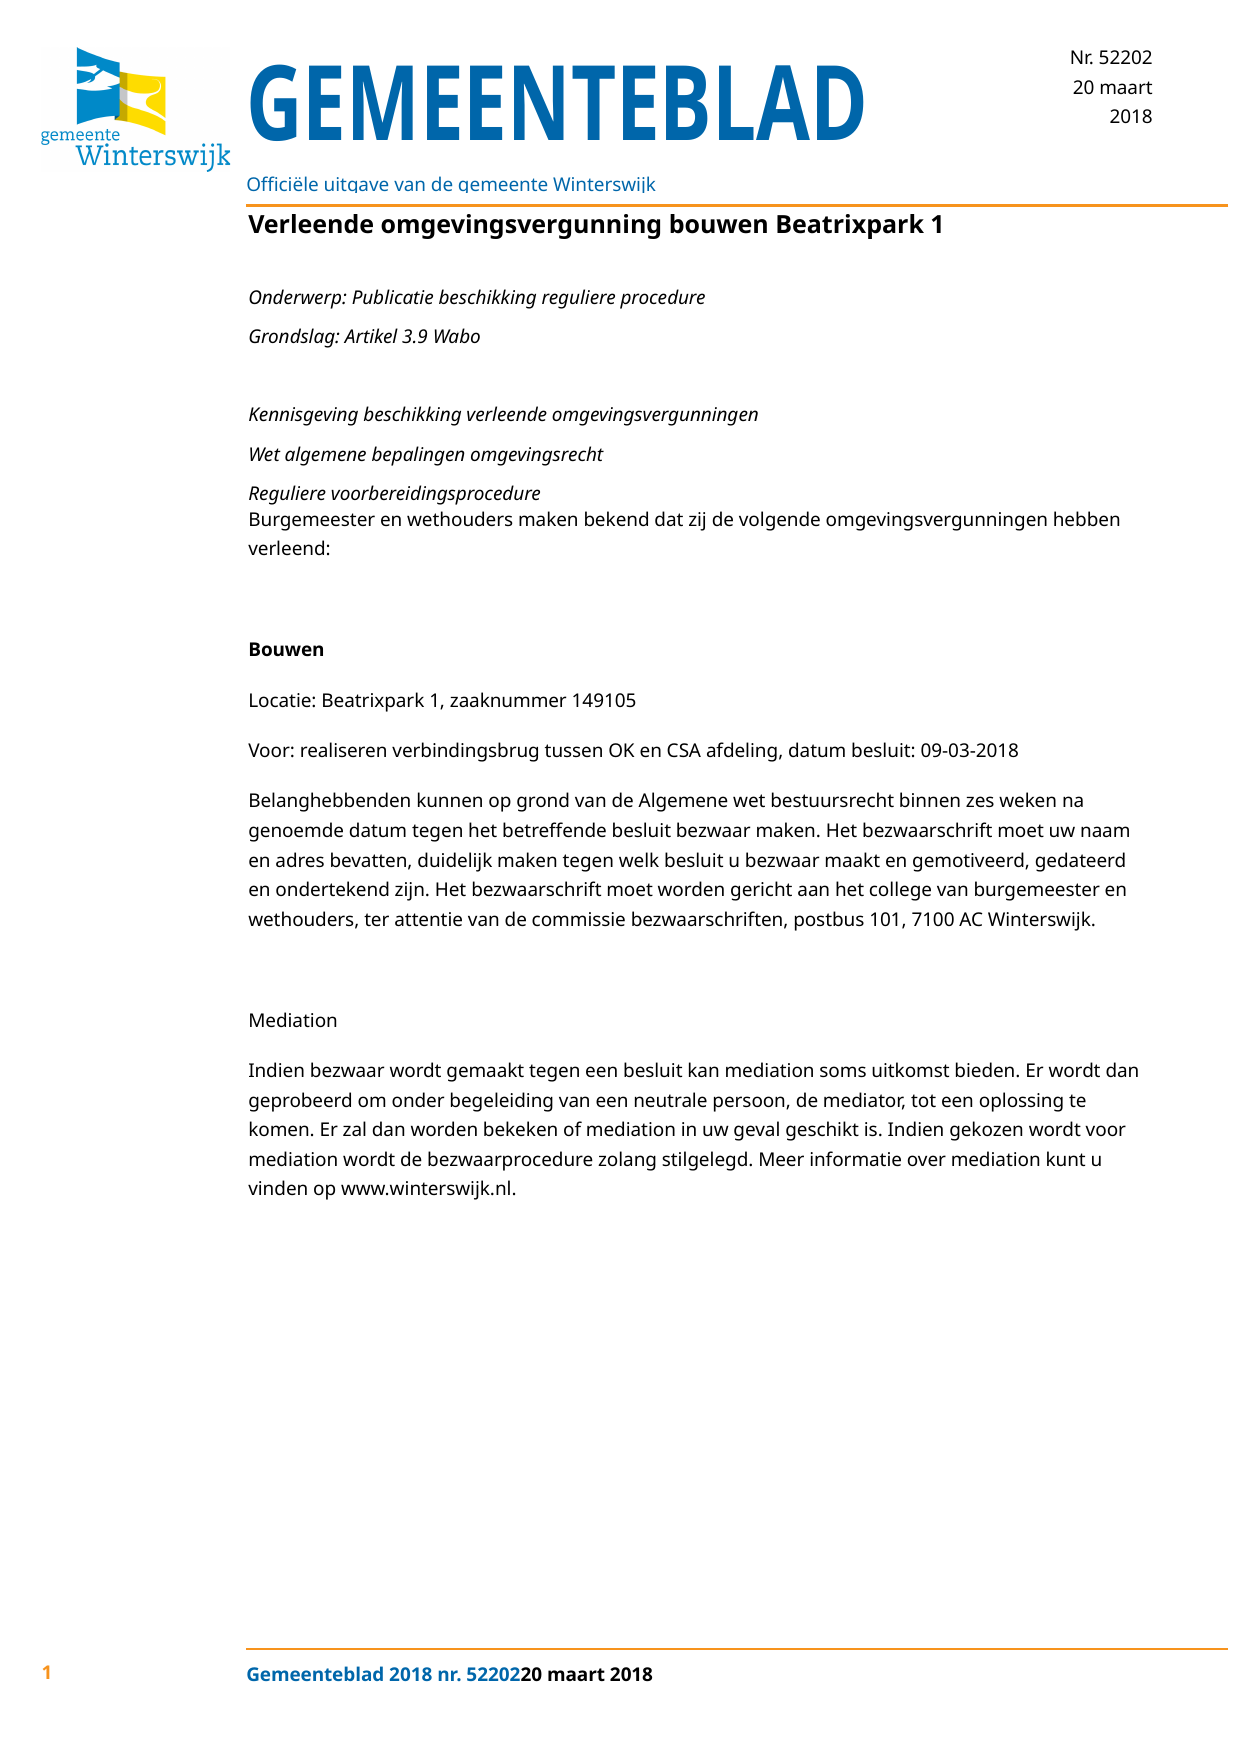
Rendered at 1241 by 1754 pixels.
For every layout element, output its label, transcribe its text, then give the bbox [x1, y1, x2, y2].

text Wet algemene bepalingen omgevingsrecht [248, 441, 1152, 467]
text Burgemeester en wethouders maken bekend dat zij de volgende omgevingsvergunningen hebben verleend: [248, 506, 1152, 561]
text Grondslag: Artikel 3.9 Wabo [248, 323, 1152, 349]
picture [225, 153, 231, 162]
text Mediation [248, 1007, 1152, 1032]
text Indien bezwaar wordt gemaakt tegen een besluit kan mediation soms uitkomst bieden. Er wordt dan geprobeerd om onder begeleiding van een neutrale persoon, de mediator, tot een oplossing te komen. Er zal dan worden bekeken of mediation in uw geval geschikt is. Indien gekozen wordt voor mediation wordt de bezwaarprocedure zolang stilgelegd. Meer informatie over mediation kunt u vinden op www.winterswijk.nl. [248, 1057, 1152, 1201]
text Verleende omgevingsvergunning bouwen Beatrixpark 1 [248, 207, 1152, 241]
text Kennisgeving beschikking verleende omgevingsvergunningen [248, 402, 1152, 427]
text Voor: realiseren verbindingsbrug tussen OK en CSA afdeling, datum besluit: 09-03-2018 [248, 737, 1152, 763]
text Reguliere voorbereidingsprocedure [248, 480, 1152, 506]
text Onderwerp: Publicatie beschikking reguliere procedure [248, 284, 1152, 309]
picture [41, 47, 231, 172]
text Belanghebbenden kunnen op grond van de Algemene wet bestuursrecht binnen zes weken na genoemde datum tegen het betreffende besluit bezwaar maken. Het bezwaarschrift moet uw naam en adres bevatten, duidelijk maken tegen welk besluit u bezwaar maakt en gemotiveerd, gedateerd en ondertekend zijn. Het bezwaarschrift moet worden gericht aan het college van burgemeester en wethouders, ter attentie van de commissie bezwaarschriften, postbus 101, 7100 AC Winterswijk. [248, 788, 1152, 932]
text Bouwen [248, 636, 1152, 662]
text Locatie: Beatrixpark 1, zaaknummer 149105 [248, 687, 1152, 712]
